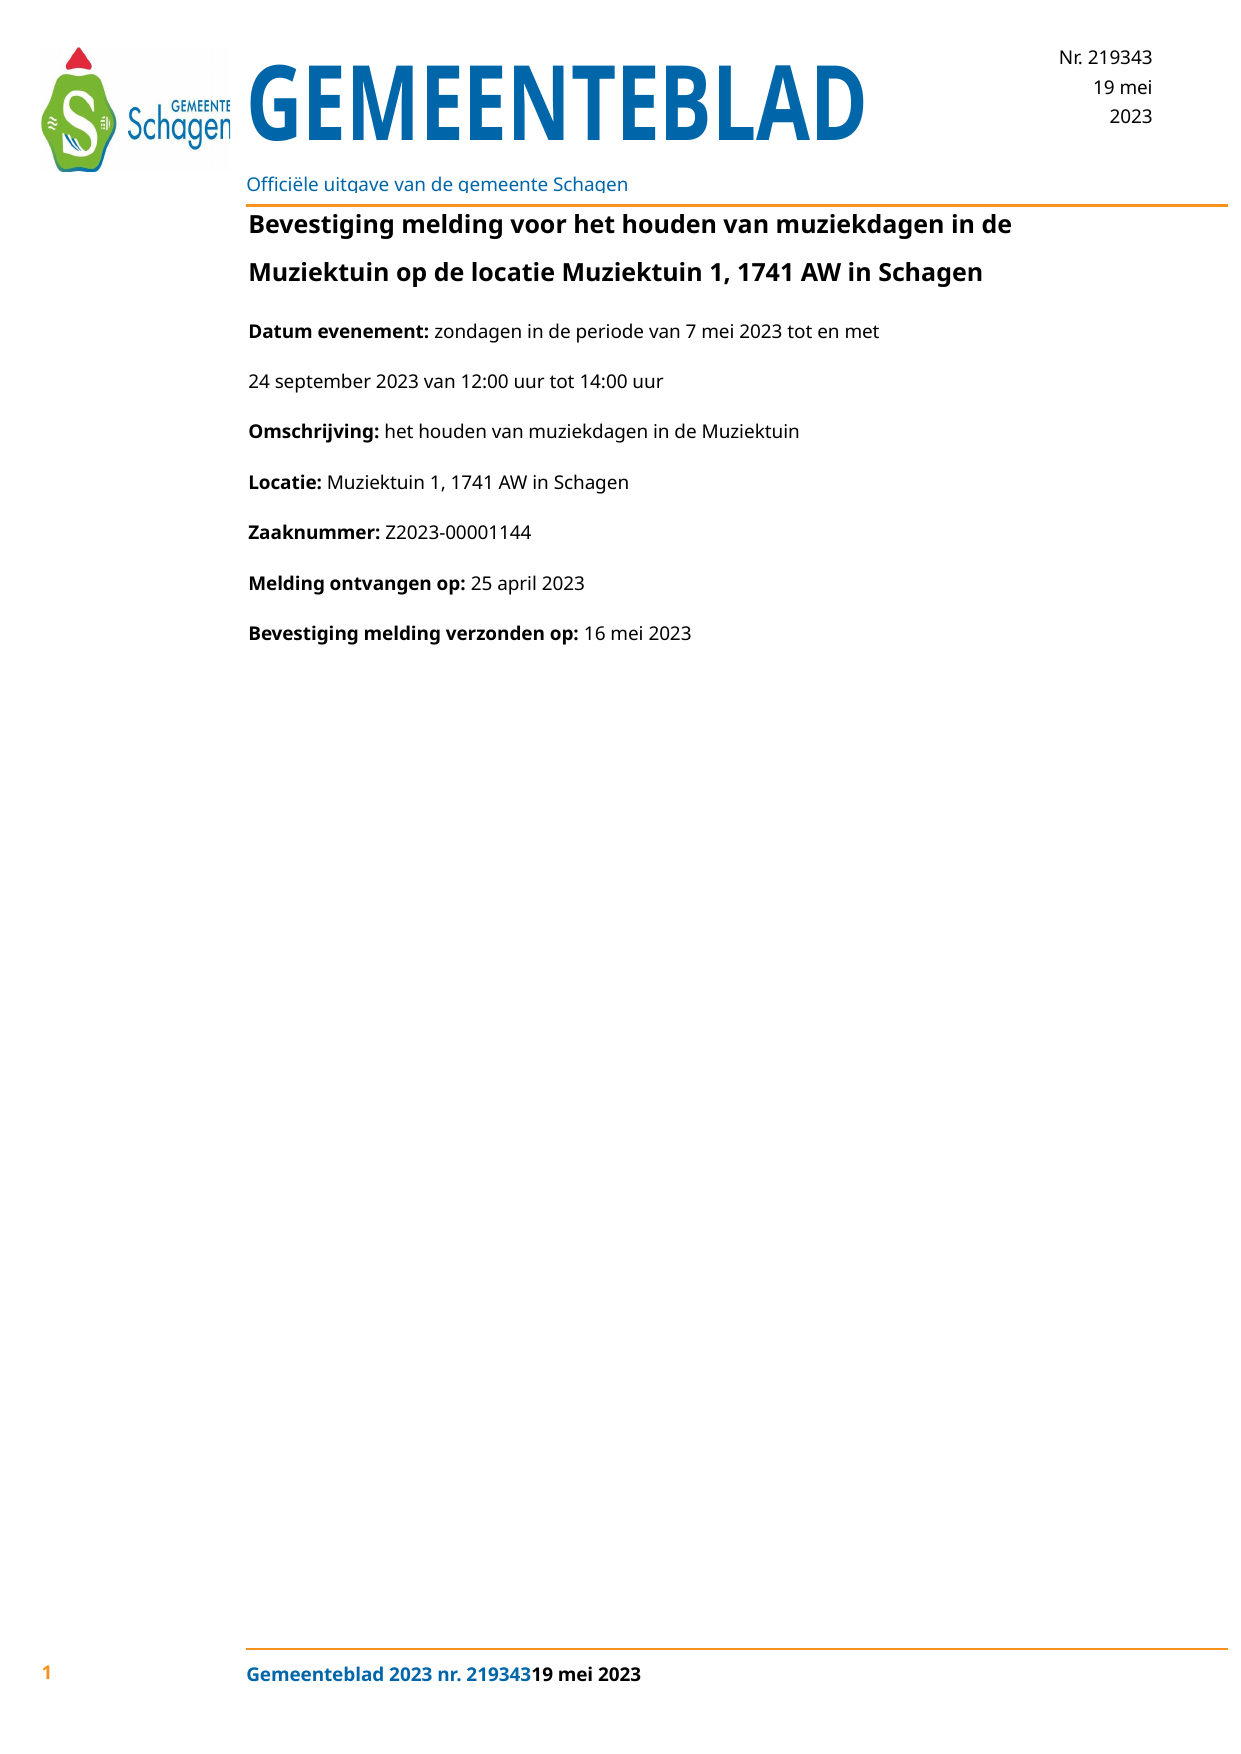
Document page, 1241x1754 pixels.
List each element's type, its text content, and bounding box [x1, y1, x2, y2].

text Bevestiging melding voor het houden van muziekdagen in de Muziektuin op de locatie Muziektuin 1, 1741 AW in Schagen [248, 207, 1152, 288]
text Bevestiging melding verzonden op: 16 mei 2023 [248, 620, 1152, 646]
text Datum evenement: zondagen in de periode van 7 mei 2023 tot en met [248, 318, 1152, 344]
text Melding ontvangen op: 25 april 2023 [248, 570, 1152, 596]
text 24 september 2023 van 12:00 uur tot 14:00 uur [248, 368, 1152, 394]
picture [41, 47, 231, 172]
text Locatie: Muziektuin 1, 1741 AW in Schagen [248, 469, 1152, 495]
text Zaaknummer: Z2023-00001144 [248, 519, 1152, 545]
text Omschrijving: het houden van muziekdagen in de Muziektuin [248, 419, 1152, 444]
